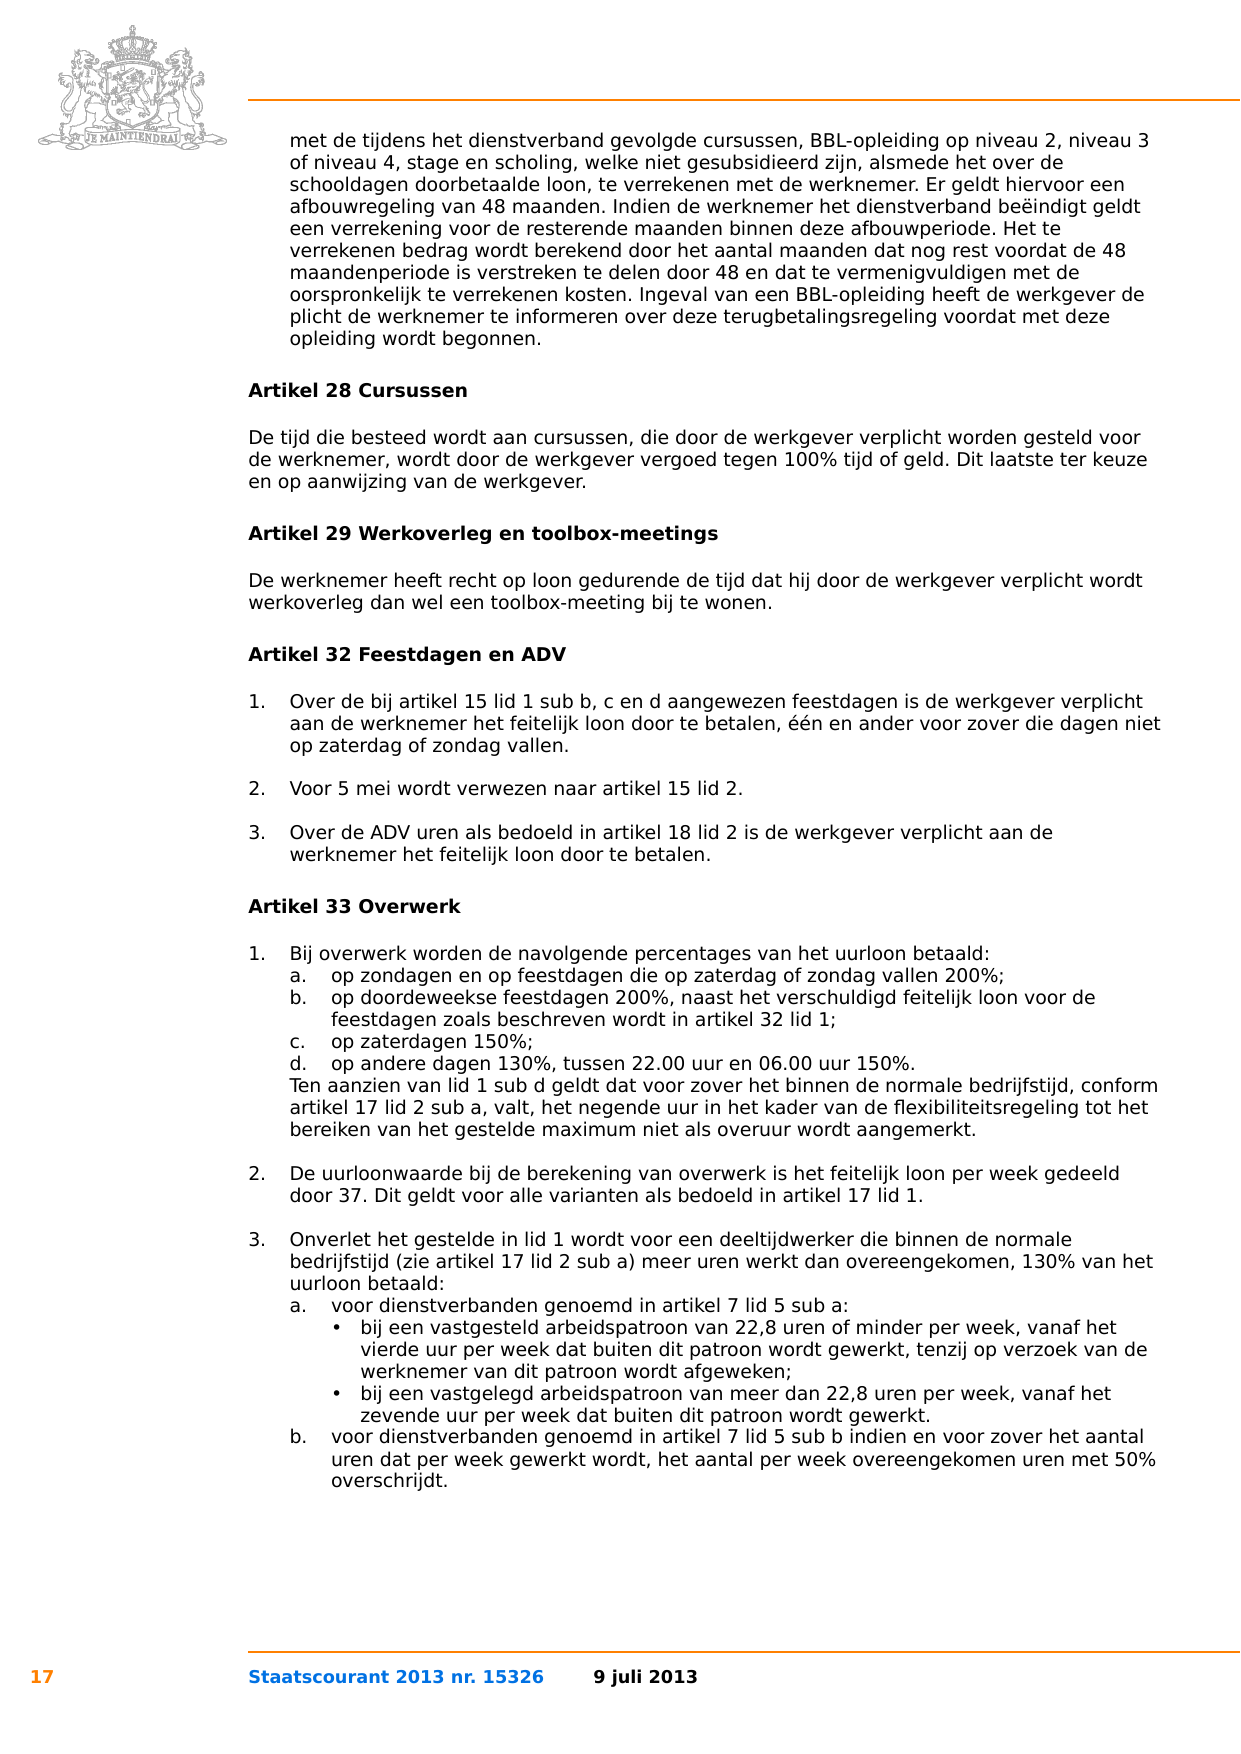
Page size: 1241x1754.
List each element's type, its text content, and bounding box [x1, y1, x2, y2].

text • bij een vastgelegd arbeidspatroon van meer dan 22,8 uren per week, vanaf het zevende uur per week dat buiten dit patroon wordt gewerkt. [331, 1382, 1163, 1426]
text a. voor dienstverbanden genoemd in artikel 7 lid 5 sub a: [289, 1294, 1163, 1317]
text met de tijdens het dienstverband gevolgde cursussen, BBL-opleiding op niveau 2, niveau 3 of niveau 4, stage en scholing, welke niet gesubsidieerd zijn, alsmede het over de schooldagen doorbetaalde loon, te verrekenen met de werknemer. Er geldt hiervoor een afbouwregeling van 48 maanden. Indien de werknemer het dienstverband beëindigt geldt een verrekening voor de resterende maanden binnen deze afbouwperiode. Het te verrekenen bedrag wordt berekend door het aantal maanden dat nog rest voordat de 48 maandenperiode is verstreken te delen door 48 en dat te vermenigvuldigen met de oorspronkelijk te verrekenen kosten. Ingeval van een BBL-opleiding heeft de werkgever de plicht de werknemer te informeren over deze terugbetalingsregeling voordat met deze opleiding wordt begonnen. [248, 130, 1163, 350]
text b. op doordeweekse feestdagen 200%, naast het verschuldigd feitelijk loon voor de feestdagen zoals beschreven wordt in artikel 32 lid 1; [289, 987, 1163, 1031]
text 2. Voor 5 mei wordt verwezen naar artikel 15 lid 2. [248, 778, 1163, 800]
text d. op andere dagen 130%, tussen 22.00 uur en 06.00 uur 150%. [289, 1053, 1163, 1075]
text • bij een vastgesteld arbeidspatroon van 22,8 uren of minder per week, vanaf het vierde uur per week dat buiten dit patroon wordt gewerkt, tenzij op verzoek van de werknemer van dit patroon wordt afgeweken; [331, 1317, 1163, 1382]
subtitle Artikel 32 Feestdagen en ADV [248, 643, 1163, 666]
text c. op zaterdagen 150%; [289, 1031, 1163, 1053]
text 2. De uurloonwaarde bij de berekening van overwerk is het feitelijk loon per week gedeeld door 37. Dit geldt voor alle varianten als bedoeld in artikel 17 lid 1. [248, 1163, 1163, 1207]
text 3. Onverlet het gestelde in lid 1 wordt voor een deeltijdwerker die binnen de normale bedrijfstijd (zie artikel 17 lid 2 sub a) meer uren werkt dan overeengekomen, 130% van het uurloon betaald: [248, 1229, 1163, 1294]
picture [38, 25, 227, 150]
text 1. Over de bij artikel 15 lid 1 sub b, c en d aangewezen feestdagen is de werkgever verplicht aan de werknemer het feitelijk loon door te betalen, één en ander voor zover die dagen niet op zaterdag of zondag vallen. [248, 691, 1163, 756]
subtitle Artikel 28 Cursussen [248, 380, 1163, 402]
text Ten aanzien van lid 1 sub d geldt dat voor zover het binnen de normale bedrijfstijd, conform artikel 17 lid 2 sub a, valt, het negende uur in het kader van de flexibiliteitsregeling tot het bereiken van het gestelde maximum niet als overuur wordt aangemerkt. [289, 1075, 1163, 1141]
text b. voor dienstverbanden genoemd in artikel 7 lid 5 sub b indien en voor zover het aantal uren dat per week gewerkt wordt, het aantal per week overeengekomen uren met 50% overschrijdt. [289, 1426, 1163, 1492]
text a. op zondagen en op feestdagen die op zaterdag of zondag vallen 200%; [289, 965, 1163, 987]
subtitle Artikel 29 Werkoverleg en toolbox-meetings [248, 523, 1163, 544]
text 3. Over de ADV uren als bedoeld in artikel 18 lid 2 is de werkgever verplicht aan de werknemer het feitelijk loon door te betalen. [248, 822, 1163, 866]
subtitle Artikel 33 Overwerk [248, 896, 1163, 918]
text De tijd die besteed wordt aan cursussen, die door de werkgever verplicht worden gesteld voor de werknemer, wordt door de werkgever vergoed tegen 100% tijd of geld. Dit laatste ter keuze en op aanwijzing van de werkgever. [248, 427, 1163, 493]
text 1. Bij overwerk worden de navolgende percentages van het uurloon betaald: [248, 943, 1163, 965]
text De werknemer heeft recht op loon gedurende de tijd dat hij door de werkgever verplicht wordt werkoverleg dan wel een toolbox-meeting bij te wonen. [248, 569, 1163, 613]
